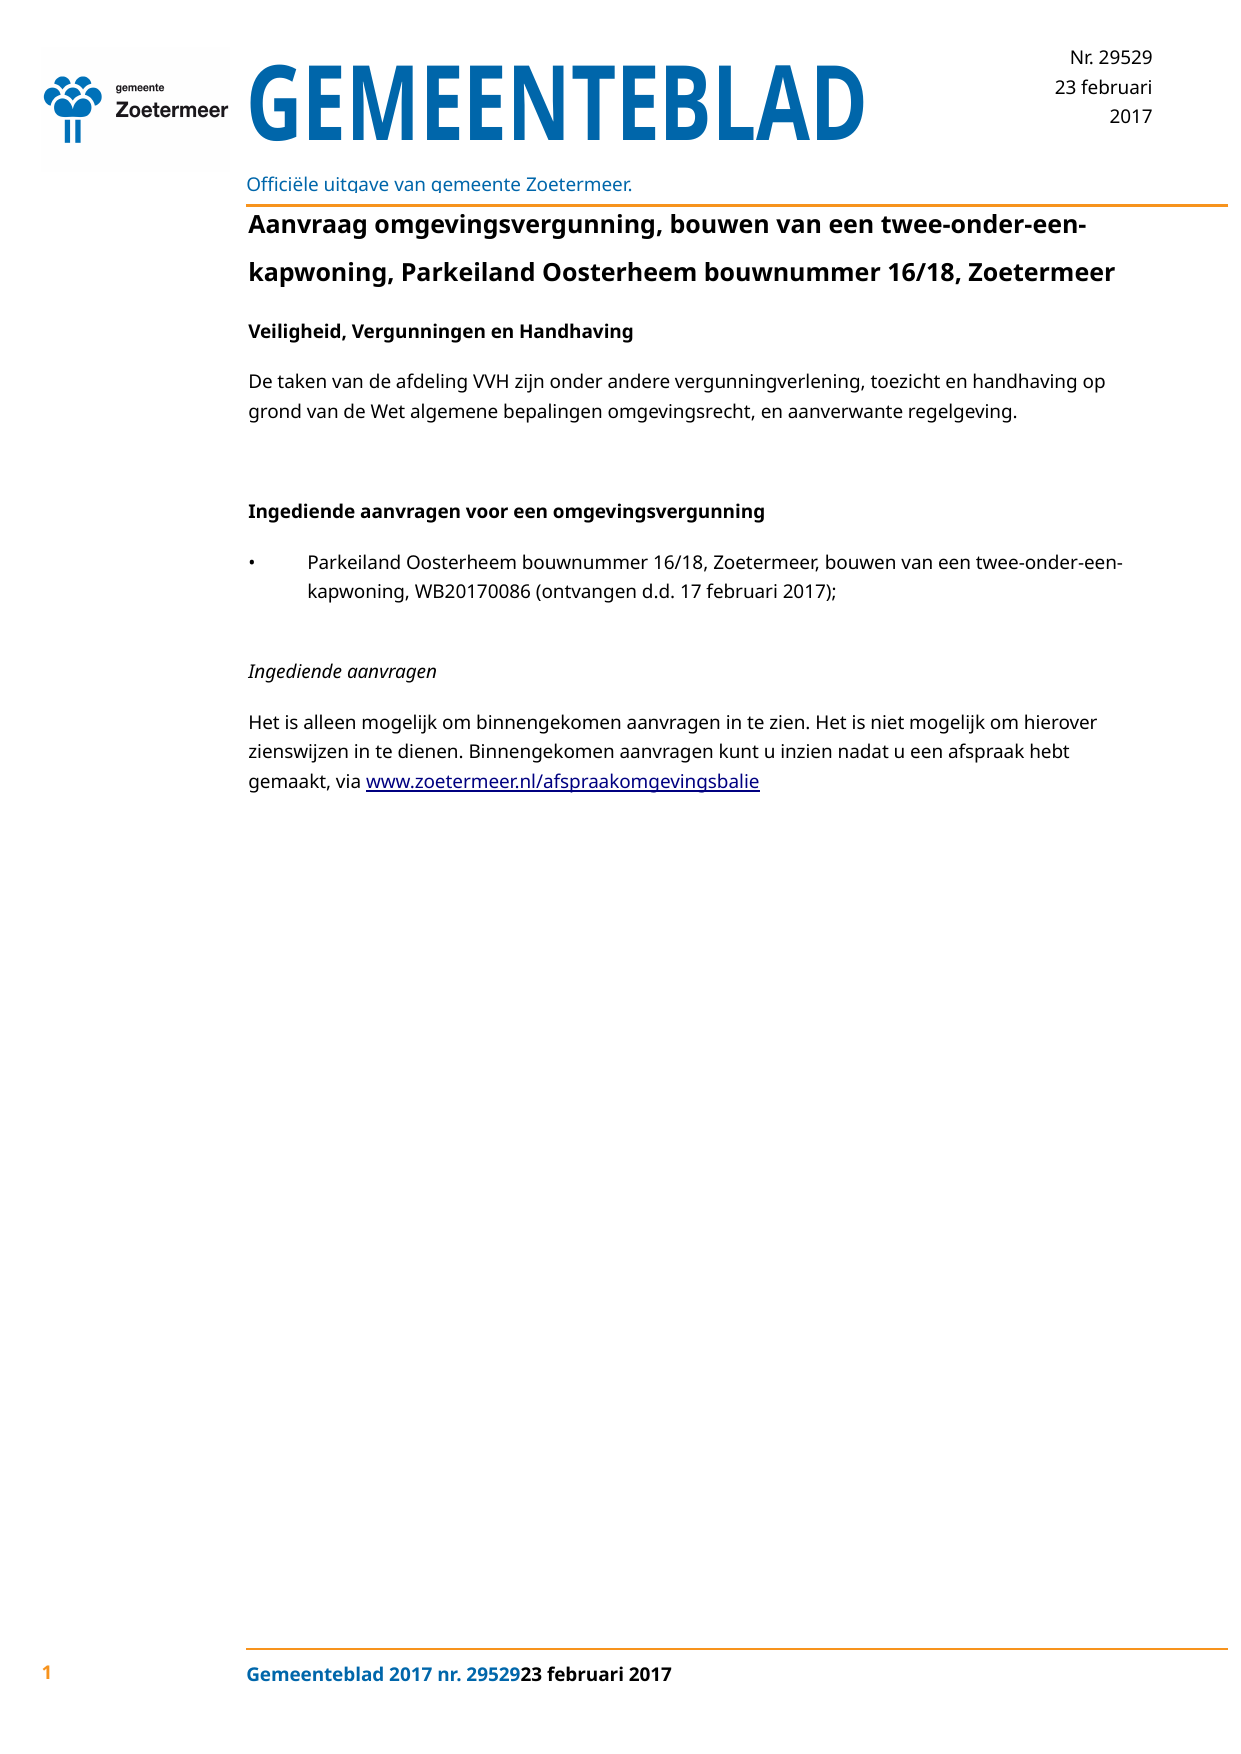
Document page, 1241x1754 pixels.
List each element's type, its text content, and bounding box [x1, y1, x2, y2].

text Ingediende aanvragen [248, 659, 1152, 684]
text De taken van de afdeling VVH zijn onder andere vergunningverlening, toezicht en handhaving op grond van de Wet algemene bepalingen omgevingsrecht, en aanverwante regelgeving. [248, 368, 1152, 424]
text Ingediende aanvragen voor een omgevingsvergunning [248, 499, 1152, 524]
list Parkeiland Oosterheem bouwnummer 16/18, Zoetermeer, bouwen van een twee-onder-een-kapwoning, WB20170086 (ontvangen d.d. 17 februari 2017); [248, 549, 1152, 604]
text Het is alleen mogelijk om binnengekomen aanvragen in te zien. Het is niet mogelijk om hierover zienswijzen in te dienen. Binnengekomen aanvragen kunt u inzien nadat u een afspraak hebt gemaakt, via www.zoetermeer.nl/afspraakomgevingsbalie [248, 709, 1152, 794]
text Aanvraag omgevingsvergunning, bouwen van een twee-onder-een-kapwoning, Parkeiland Oosterheem bouwnummer 16/18, Zoetermeer [248, 207, 1152, 288]
picture [41, 47, 231, 172]
text Veiligheid, Vergunningen en Handhaving [248, 318, 1152, 344]
